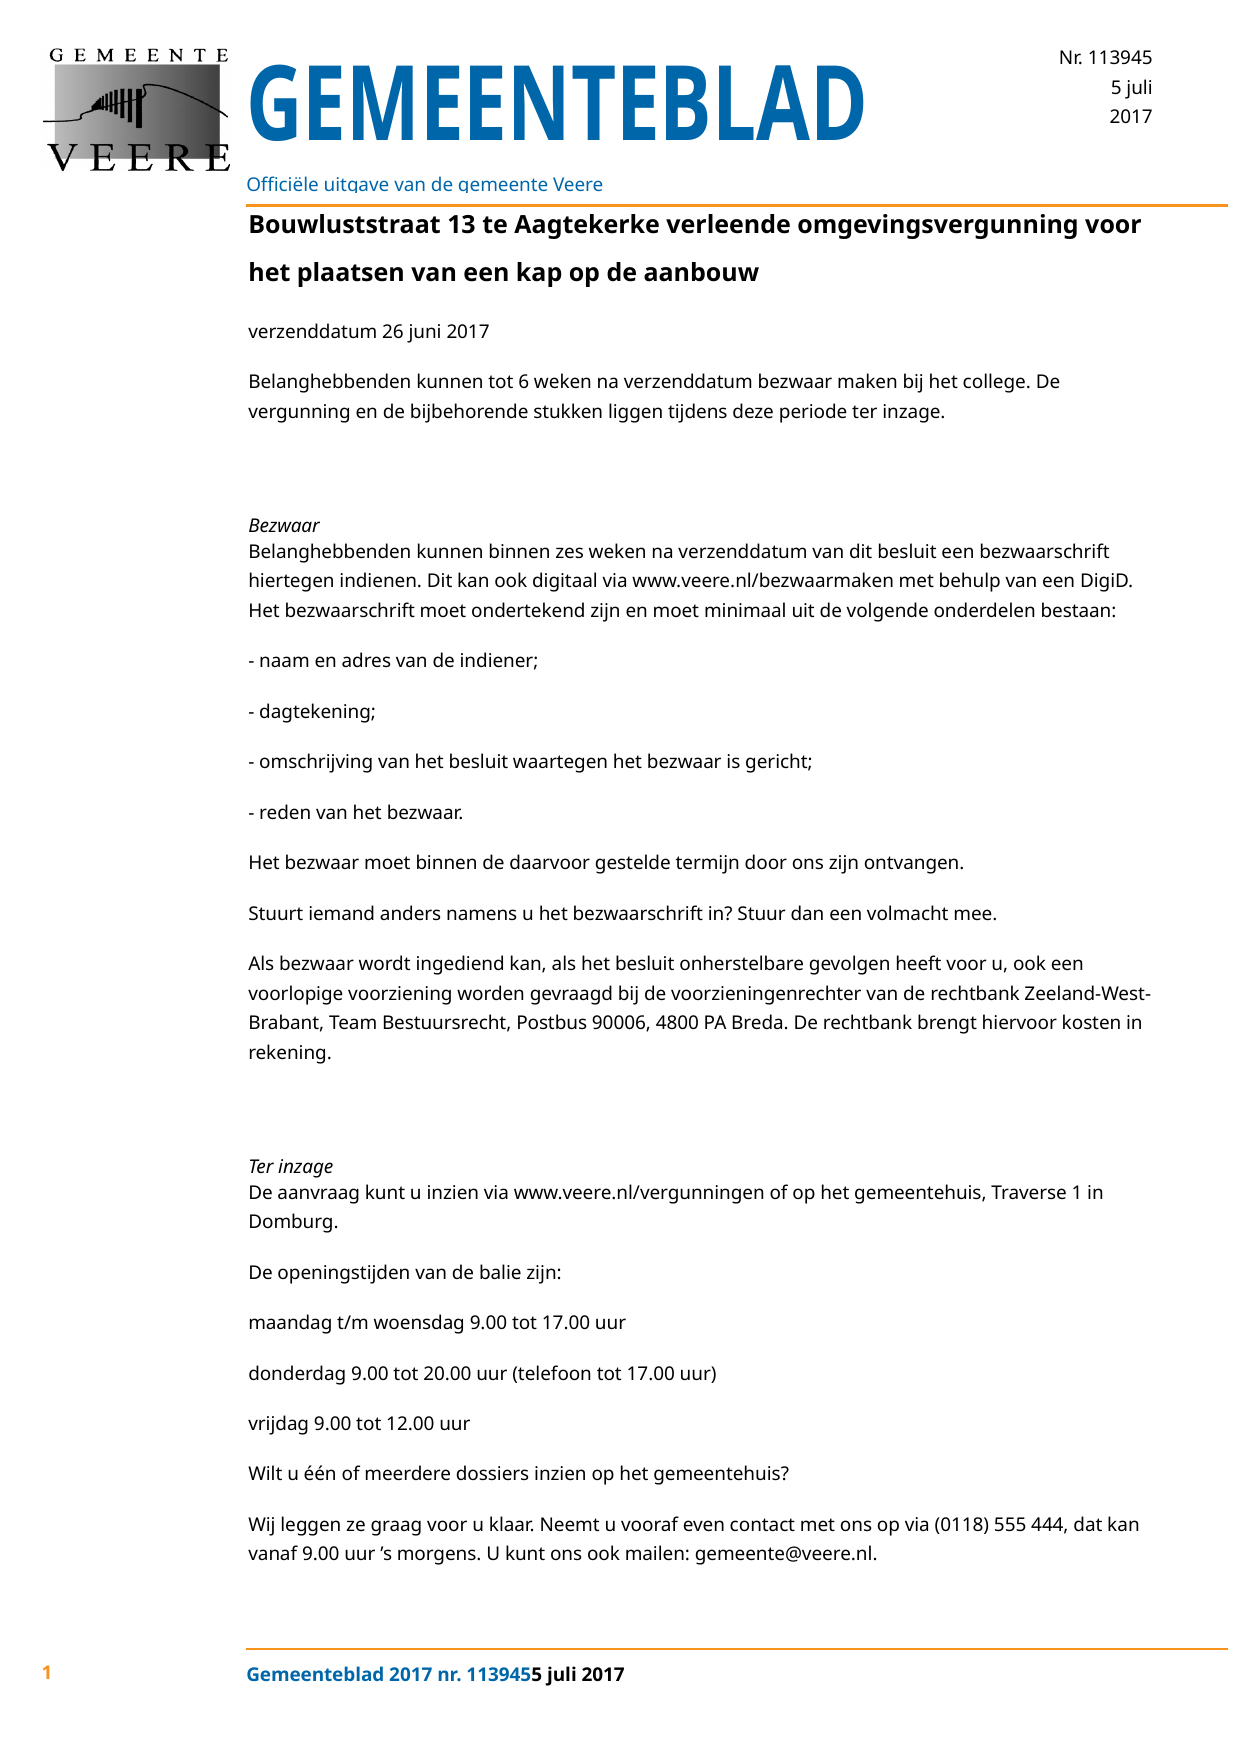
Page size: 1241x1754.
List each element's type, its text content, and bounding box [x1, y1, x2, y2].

text Ter inzage [248, 1153, 1152, 1179]
text Wij leggen ze graag voor u klaar. Neemt u vooraf even contact met ons op via (0118) 555 444, dat kan vanaf 9.00 uur ’s morgens. U kunt ons ook mailen: gemeente@veere.nl. [248, 1511, 1152, 1566]
picture [41, 47, 231, 172]
text Bezwaar [248, 512, 1152, 538]
text maandag t/m woensdag 9.00 tot 17.00 uur [248, 1309, 1152, 1335]
text Bouwluststraat 13 te Aagtekerke verleende omgevingsvergunning voor het plaatsen van een kap op de aanbouw [248, 207, 1152, 288]
text - dagtekening; [248, 698, 1152, 724]
text Stuurt iemand anders namens u het bezwaarschrift in? Stuur dan een volmacht mee. [248, 900, 1152, 925]
text Wilt u één of meerdere dossiers inzien op het gemeentehuis? [248, 1461, 1152, 1486]
text De aanvraag kunt u inzien via www.veere.nl/vergunningen of op het gemeentehuis, Traverse 1 in Domburg. [248, 1179, 1152, 1234]
text Het bezwaar moet binnen de daarvoor gestelde termijn door ons zijn ontvangen. [248, 849, 1152, 875]
text - reden van het bezwaar. [248, 799, 1152, 824]
text Belanghebbenden kunnen tot 6 weken na verzenddatum bezwaar maken bij het college. De vergunning en de bijbehorende stukken liggen tijdens deze periode ter inzage. [248, 368, 1152, 424]
text - omschrijving van het besluit waartegen het bezwaar is gericht; [248, 748, 1152, 774]
text verzenddatum 26 juni 2017 [248, 318, 1152, 344]
text Belanghebbenden kunnen binnen zes weken na verzenddatum van dit besluit een bezwaarschrift hiertegen indienen. Dit kan ook digitaal via www.veere.nl/bezwaarmaken met behulp van een DigiD. Het bezwaarschrift moet ondertekend zijn en moet minimaal uit de volgende onderdelen bestaan: [248, 538, 1152, 623]
text - naam en adres van de indiener; [248, 648, 1152, 673]
text Als bezwaar wordt ingediend kan, als het besluit onherstelbare gevolgen heeft voor u, ook een voorlopige voorziening worden gevraagd bij de voorzieningenrechter van de rechtbank Zeeland-West-Brabant, Team Bestuursrecht, Postbus 90006, 4800 PA Breda. De rechtbank brengt hiervoor kosten in rekening. [248, 950, 1152, 1064]
text De openingstijden van de balie zijn: [248, 1259, 1152, 1285]
text vrijdag 9.00 tot 12.00 uur [248, 1410, 1152, 1436]
text donderdag 9.00 tot 20.00 uur (telefoon tot 17.00 uur) [248, 1360, 1152, 1386]
